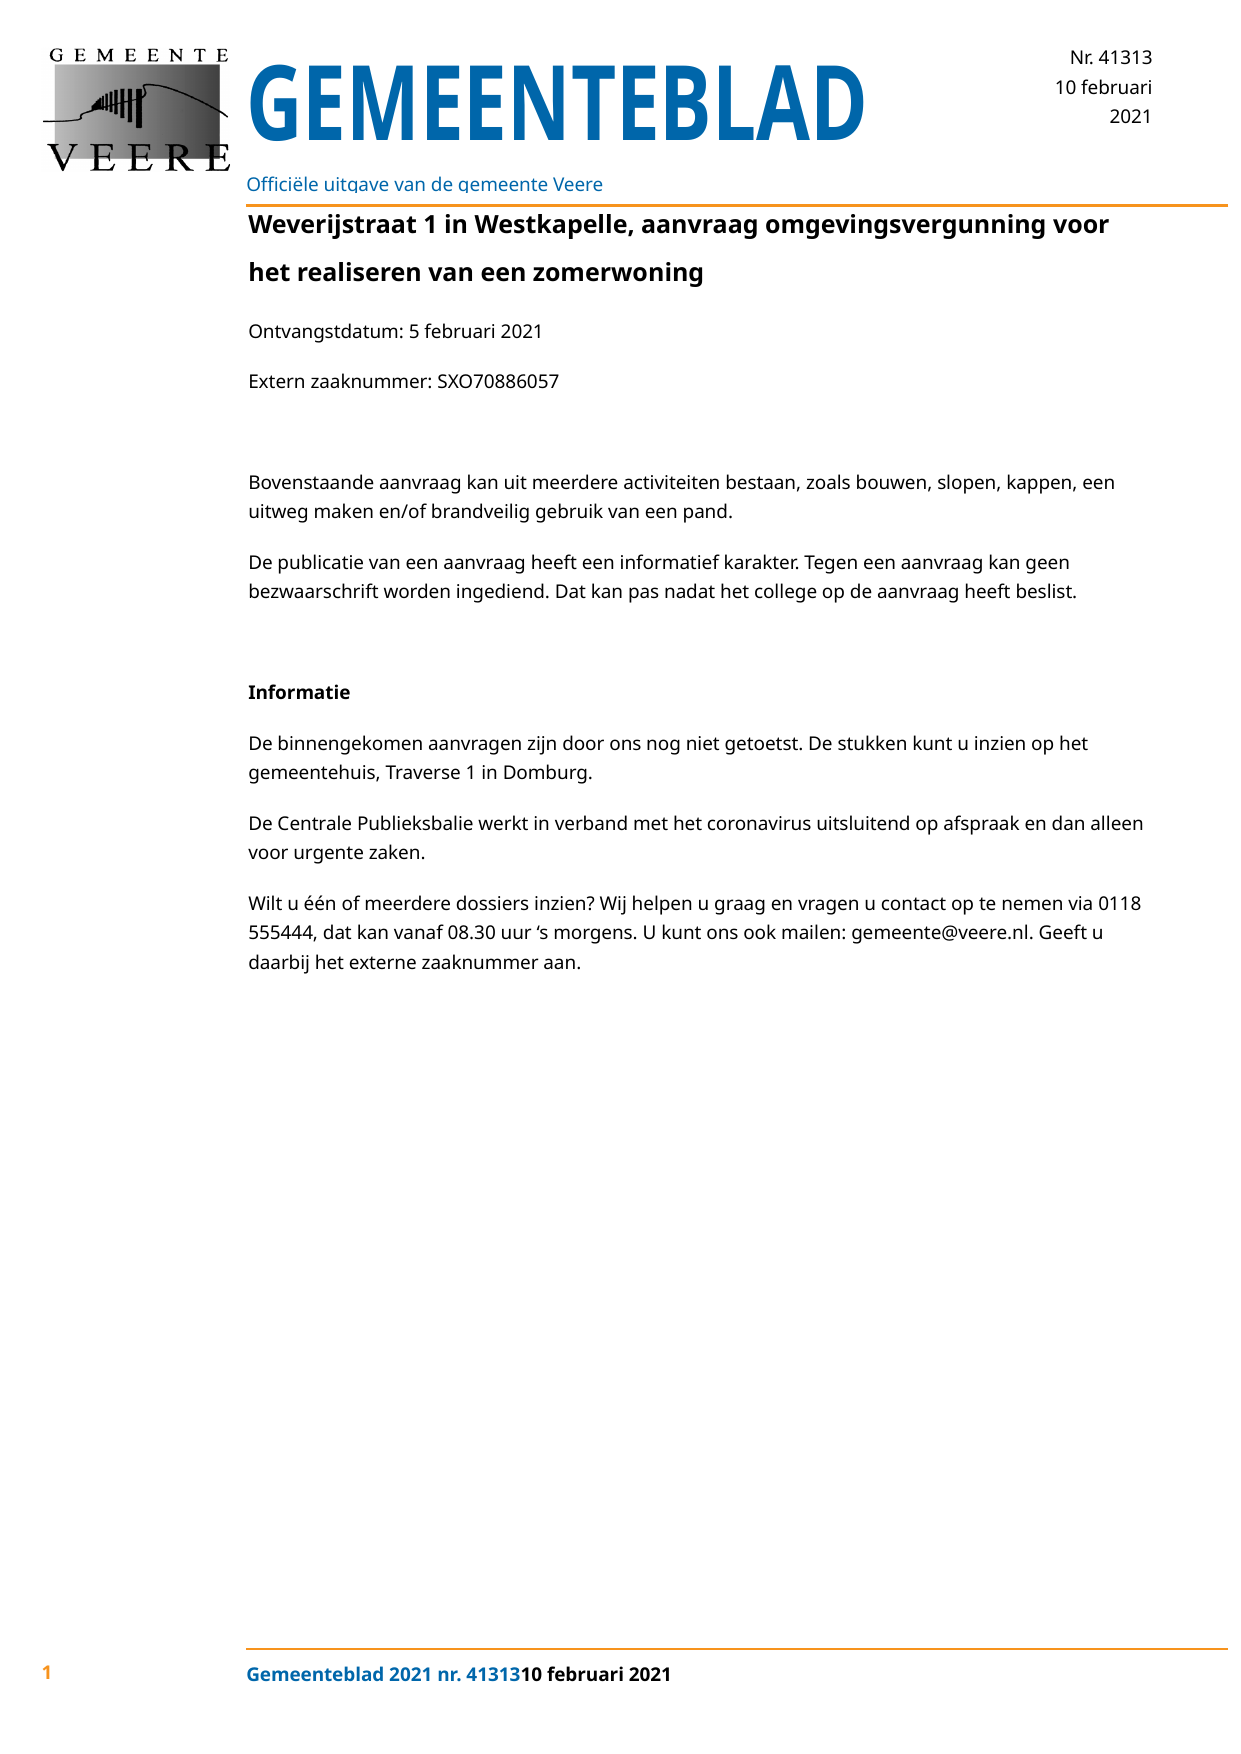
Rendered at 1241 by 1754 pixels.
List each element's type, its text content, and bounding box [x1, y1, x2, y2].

text De binnengekomen aanvragen zijn door ons nog niet getoetst. De stukken kunt u inzien op het gemeentehuis, Traverse 1 in Domburg. [248, 730, 1152, 785]
text De publicatie van een aanvraag heeft een informatief karakter. Tegen een aanvraag kan geen bezwaarschrift worden ingediend. Dat kan pas nadat het college op de aanvraag heeft beslist. [248, 549, 1152, 604]
text Extern zaaknummer: SXO70886057 [248, 368, 1152, 394]
text Bovenstaande aanvraag kan uit meerdere activiteiten bestaan, zoals bouwen, slopen, kappen, een uitweg maken en/of brandveilig gebruik van een pand. [248, 469, 1152, 524]
text De Centrale Publieksbalie werkt in verband met het coronavirus uitsluitend op afspraak en dan alleen voor urgente zaken. [248, 810, 1152, 865]
text Weverijstraat 1 in Westkapelle, aanvraag omgevingsvergunning voor het realiseren van een zomerwoning [248, 207, 1152, 288]
text Informatie [248, 679, 1152, 705]
text Ontvangstdatum: 5 februari 2021 [248, 318, 1152, 344]
picture [41, 47, 231, 172]
text Wilt u één of meerdere dossiers inzien? Wij helpen u graag en vragen u contact op te nemen via 0118 555444, dat kan vanaf 08.30 uur ‘s morgens. U kunt ons ook mailen: gemeente@veere.nl. Geeft u daarbij het externe zaaknummer aan. [248, 890, 1152, 975]
